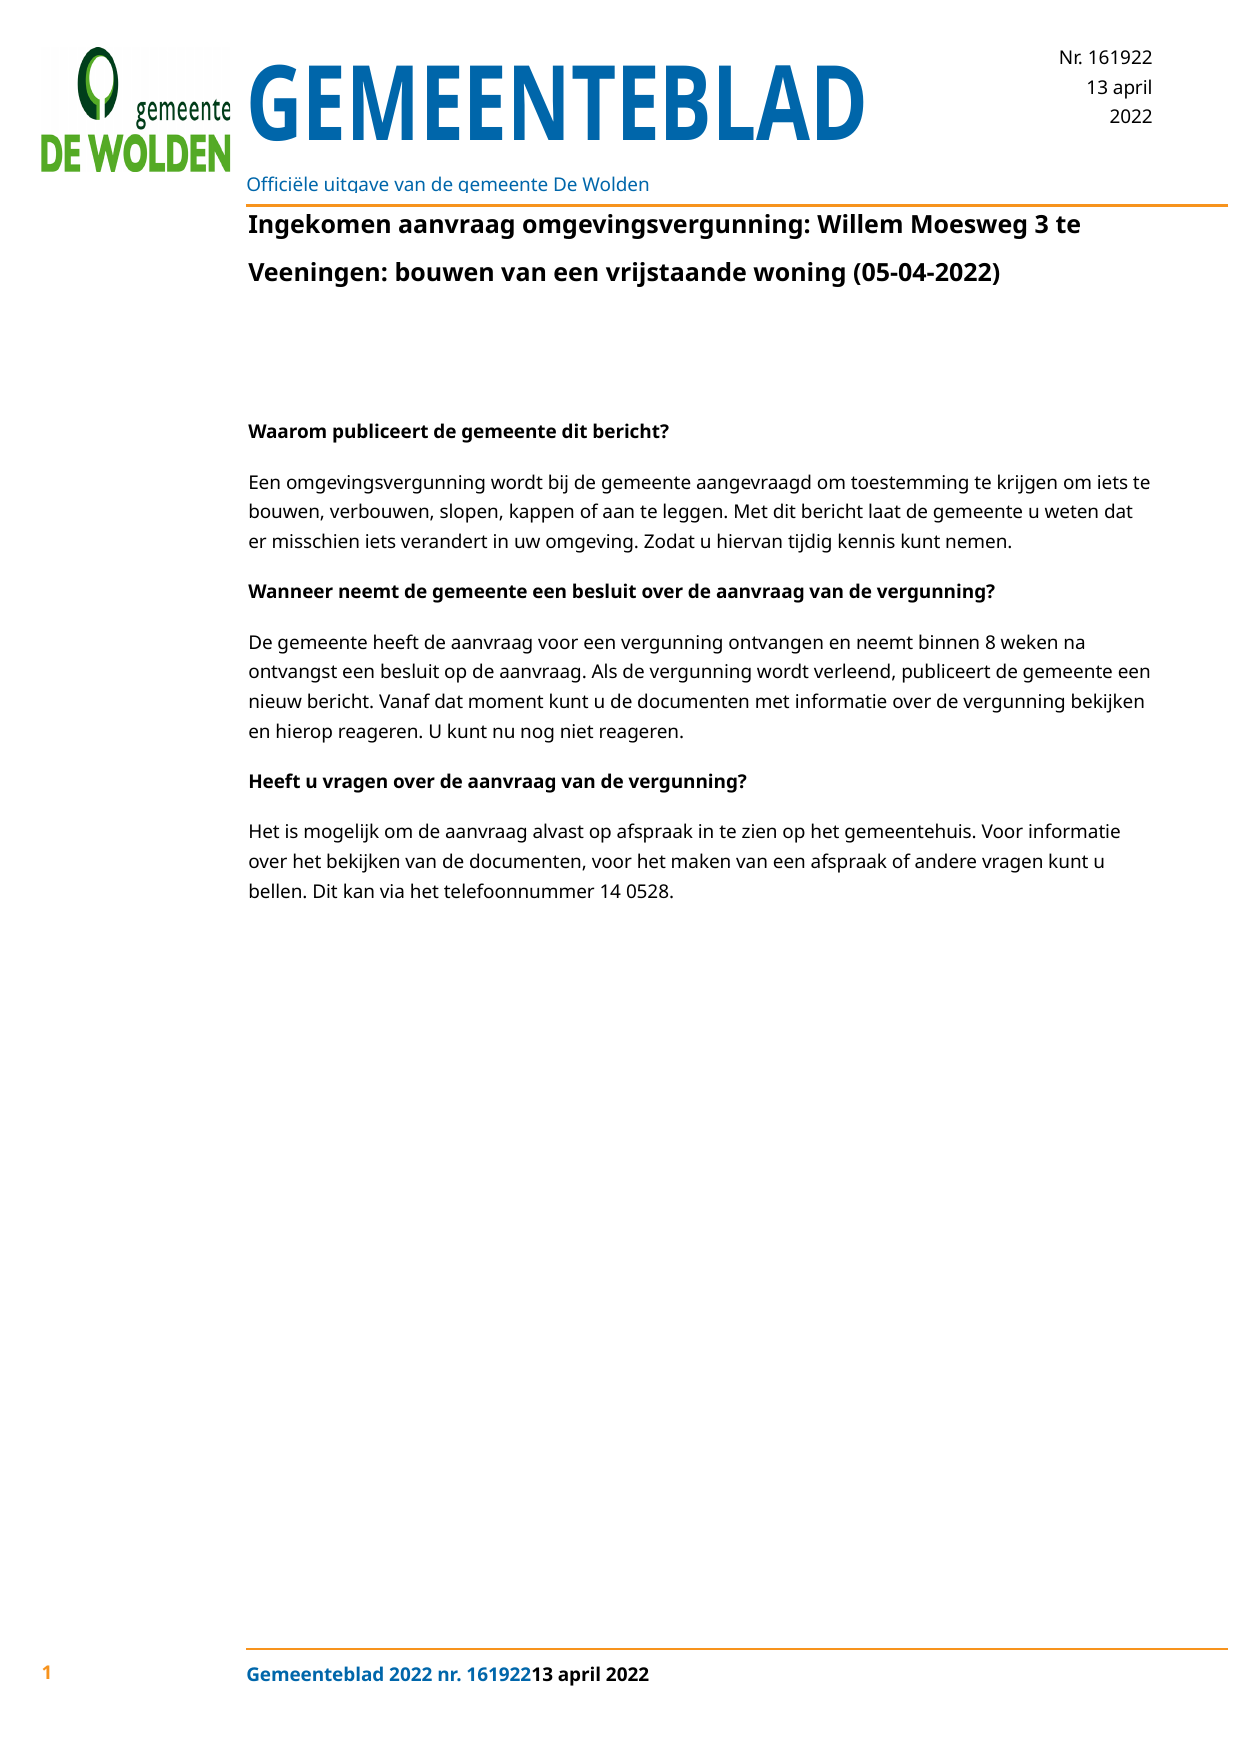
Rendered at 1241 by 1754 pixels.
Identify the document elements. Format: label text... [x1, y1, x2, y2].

text Het is mogelijk om de aanvraag alvast op afspraak in te zien op het gemeentehuis. Voor informatie over het bekijken van de documenten, voor het maken van een afspraak of andere vragen kunt u bellen. Dit kan via het telefoonnummer 14 0528. [248, 819, 1152, 904]
text Heeft u vragen over de aanvraag van de vergunning? [248, 768, 1152, 794]
text Waarom publiceert de gemeente dit bericht? [248, 419, 1152, 444]
picture [41, 47, 231, 172]
text Ingekomen aanvraag omgevingsvergunning: Willem Moesweg 3 te Veeningen: bouwen van een vrijstaande woning (05-04-2022) [248, 207, 1152, 288]
text Een omgevingsvergunning wordt bij de gemeente aangevraagd om toestemming te krijgen om iets te bouwen, verbouwen, slopen, kappen of aan te leggen. Met dit bericht laat de gemeente u weten dat er misschien iets verandert in uw omgeving. Zodat u hiervan tijdig kennis kunt nemen. [248, 469, 1152, 554]
text De gemeente heeft de aanvraag voor een vergunning ontvangen en neemt binnen 8 weken na ontvangst een besluit op de aanvraag. Als de vergunning wordt verleend, publiceert de gemeente een nieuw bericht. Vanaf dat moment kunt u de documenten met informatie over de vergunning bekijken en hierop reageren. U kunt nu nog niet reageren. [248, 629, 1152, 744]
text Wanneer neemt de gemeente een besluit over de aanvraag van de vergunning? [248, 579, 1152, 604]
